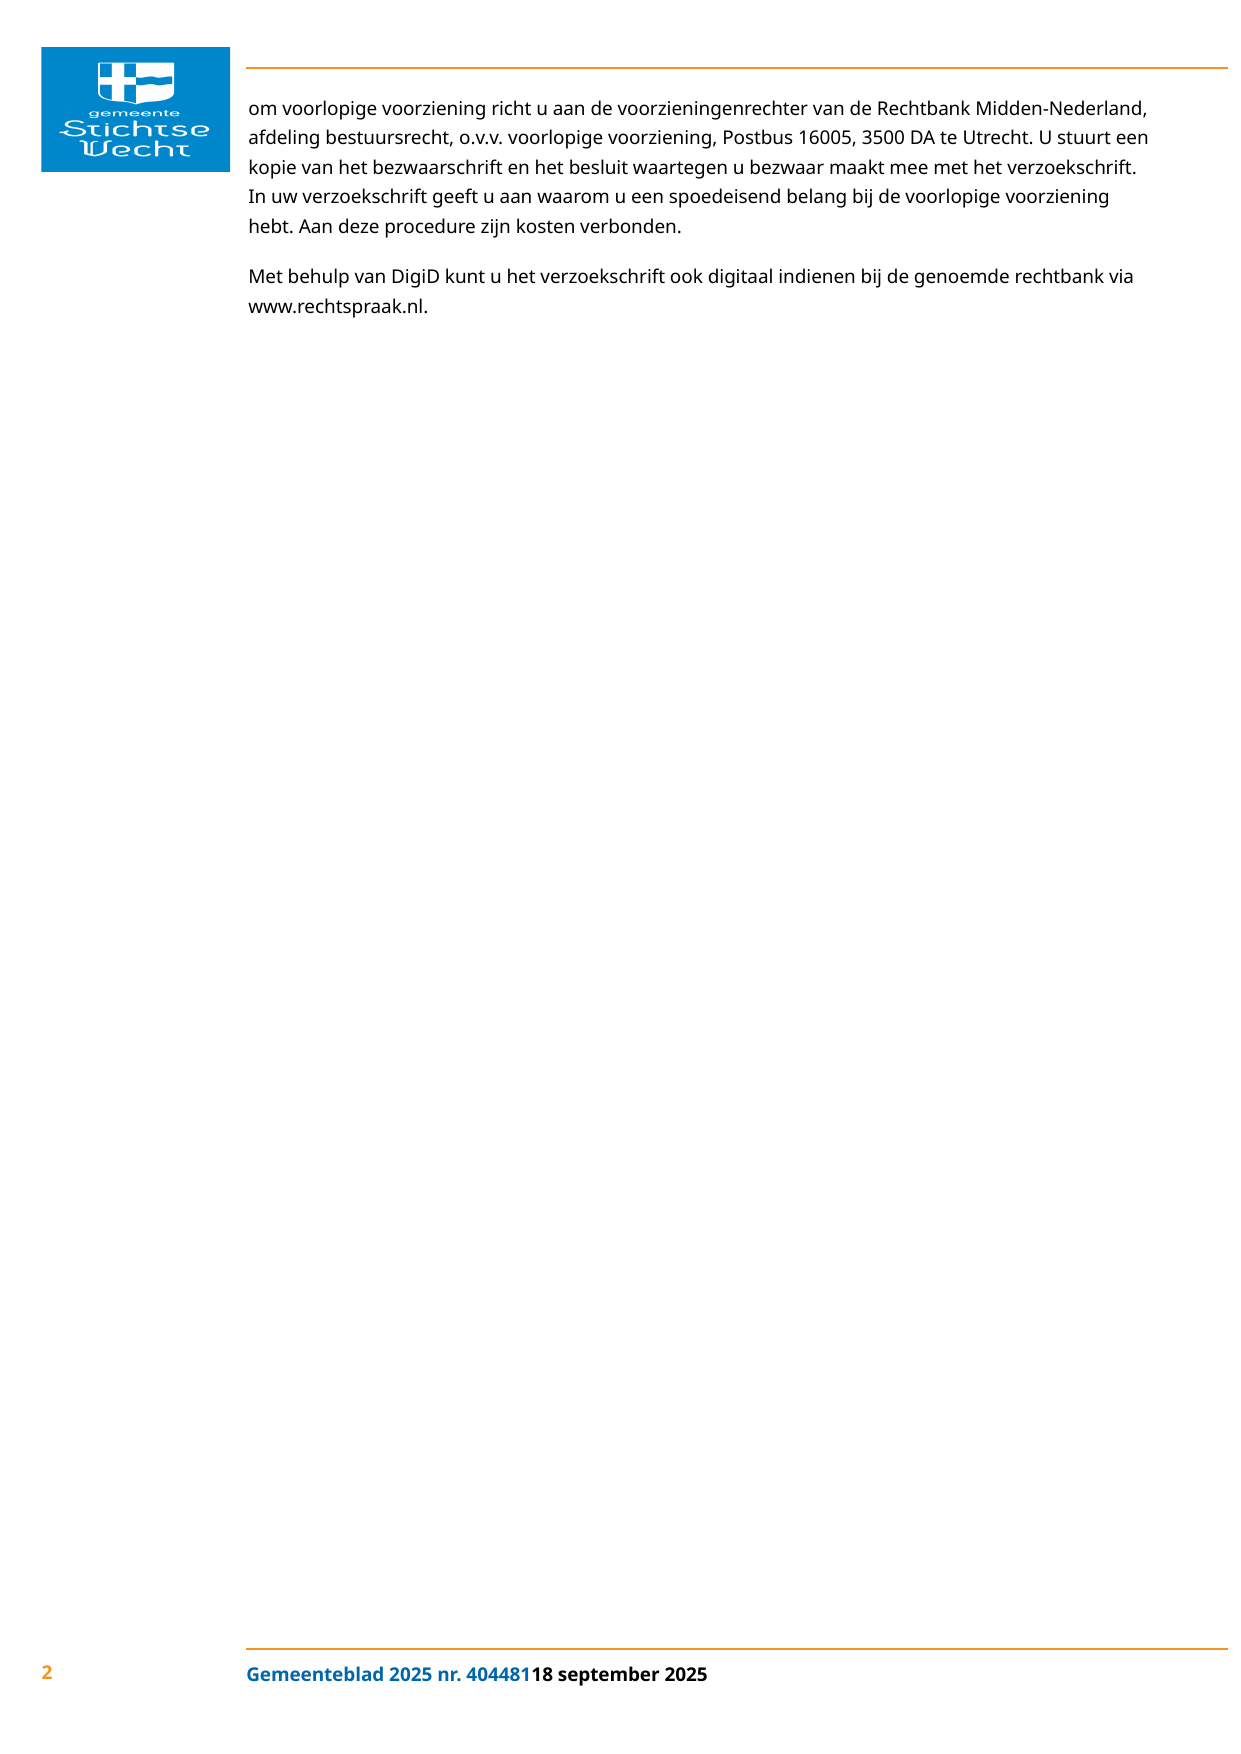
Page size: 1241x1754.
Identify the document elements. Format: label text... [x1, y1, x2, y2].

picture [137, 63, 174, 103]
text Met behulp van DigiD kunt u het verzoekschrift ook digitaal indienen bij de genoemde rechtbank via www.rechtspraak.nl. [248, 263, 1152, 319]
picture [99, 63, 135, 101]
text om voorlopige voorziening richt u aan de voorzieningenrechter van de Rechtbank Midden-Nederland, afdeling bestuursrecht, o.v.v. voorlopige voorziening, Postbus 16005, 3500 DA te Utrecht. U stuurt een kopie van het bezwaarschrift en het besluit waartegen u bezwaar maakt mee met het verzoekschrift. In uw verzoekschrift geeft u aan waarom u een spoedeisend belang bij de voorlopige voorziening hebt. Aan deze procedure zijn kosten verbonden. [248, 95, 1152, 239]
